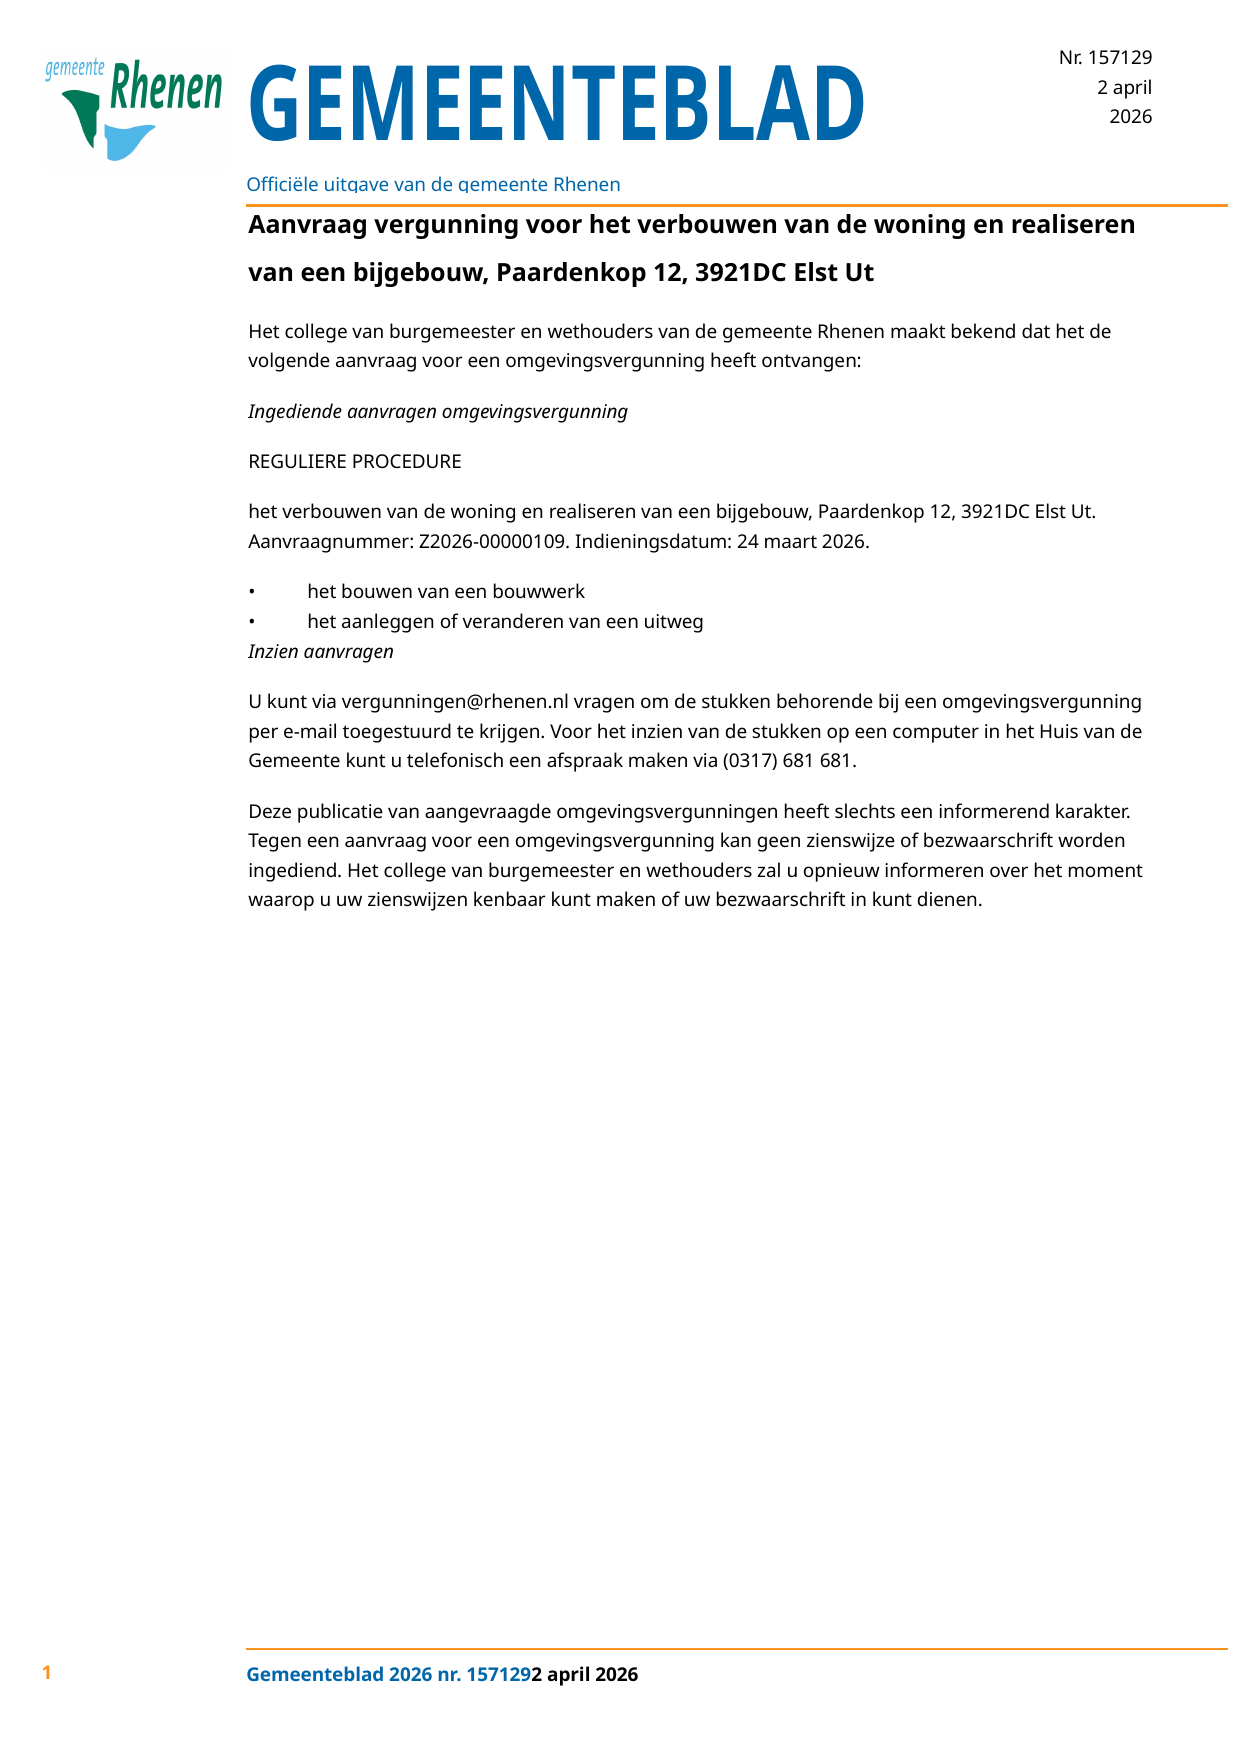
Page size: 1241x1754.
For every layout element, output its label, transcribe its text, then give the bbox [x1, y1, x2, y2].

text Inzien aanvragen [248, 638, 1152, 664]
text Het college van burgemeester en wethouders van de gemeente Rhenen maakt bekend dat het de volgende aanvraag voor een omgevingsvergunning heeft ontvangen: [248, 318, 1152, 373]
text Ingediende aanvragen omgevingsvergunning [248, 398, 1152, 424]
text U kunt via vergunningen@rhenen.nl vragen om de stukken behorende bij een omgevingsvergunning per e-mail toegestuurd te krijgen. Voor het inzien van de stukken op een computer in het Huis van de Gemeente kunt u telefonisch een afspraak maken via (0317) 681 681. [248, 688, 1152, 773]
text het verbouwen van de woning en realiseren van een bijgebouw, Paardenkop 12, 3921DC Elst Ut. Aanvraagnummer: Z2026-00000109. Indieningsdatum: 24 maart 2026. [248, 499, 1152, 554]
text Deze publicatie van aangevraagde omgevingsvergunningen heeft slechts een informerend karakter. Tegen een aanvraag voor een omgevingsvergunning kan geen zienswijze of bezwaarschrift worden ingediend. Het college van burgemeester en wethouders zal u opnieuw informeren over het moment waarop u uw zienswijzen kenbaar kunt maken of uw bezwaarschrift in kunt dienen. [248, 798, 1152, 912]
text REGULIERE PROCEDURE [248, 448, 1152, 474]
picture [41, 47, 231, 172]
list het bouwen van een bouwwerk [248, 579, 1152, 604]
text Aanvraag vergunning voor het verbouwen van de woning en realiseren van een bijgebouw, Paardenkop 12, 3921DC Elst Ut [248, 207, 1152, 288]
list het aanleggen of veranderen van een uitweg [248, 608, 1152, 634]
